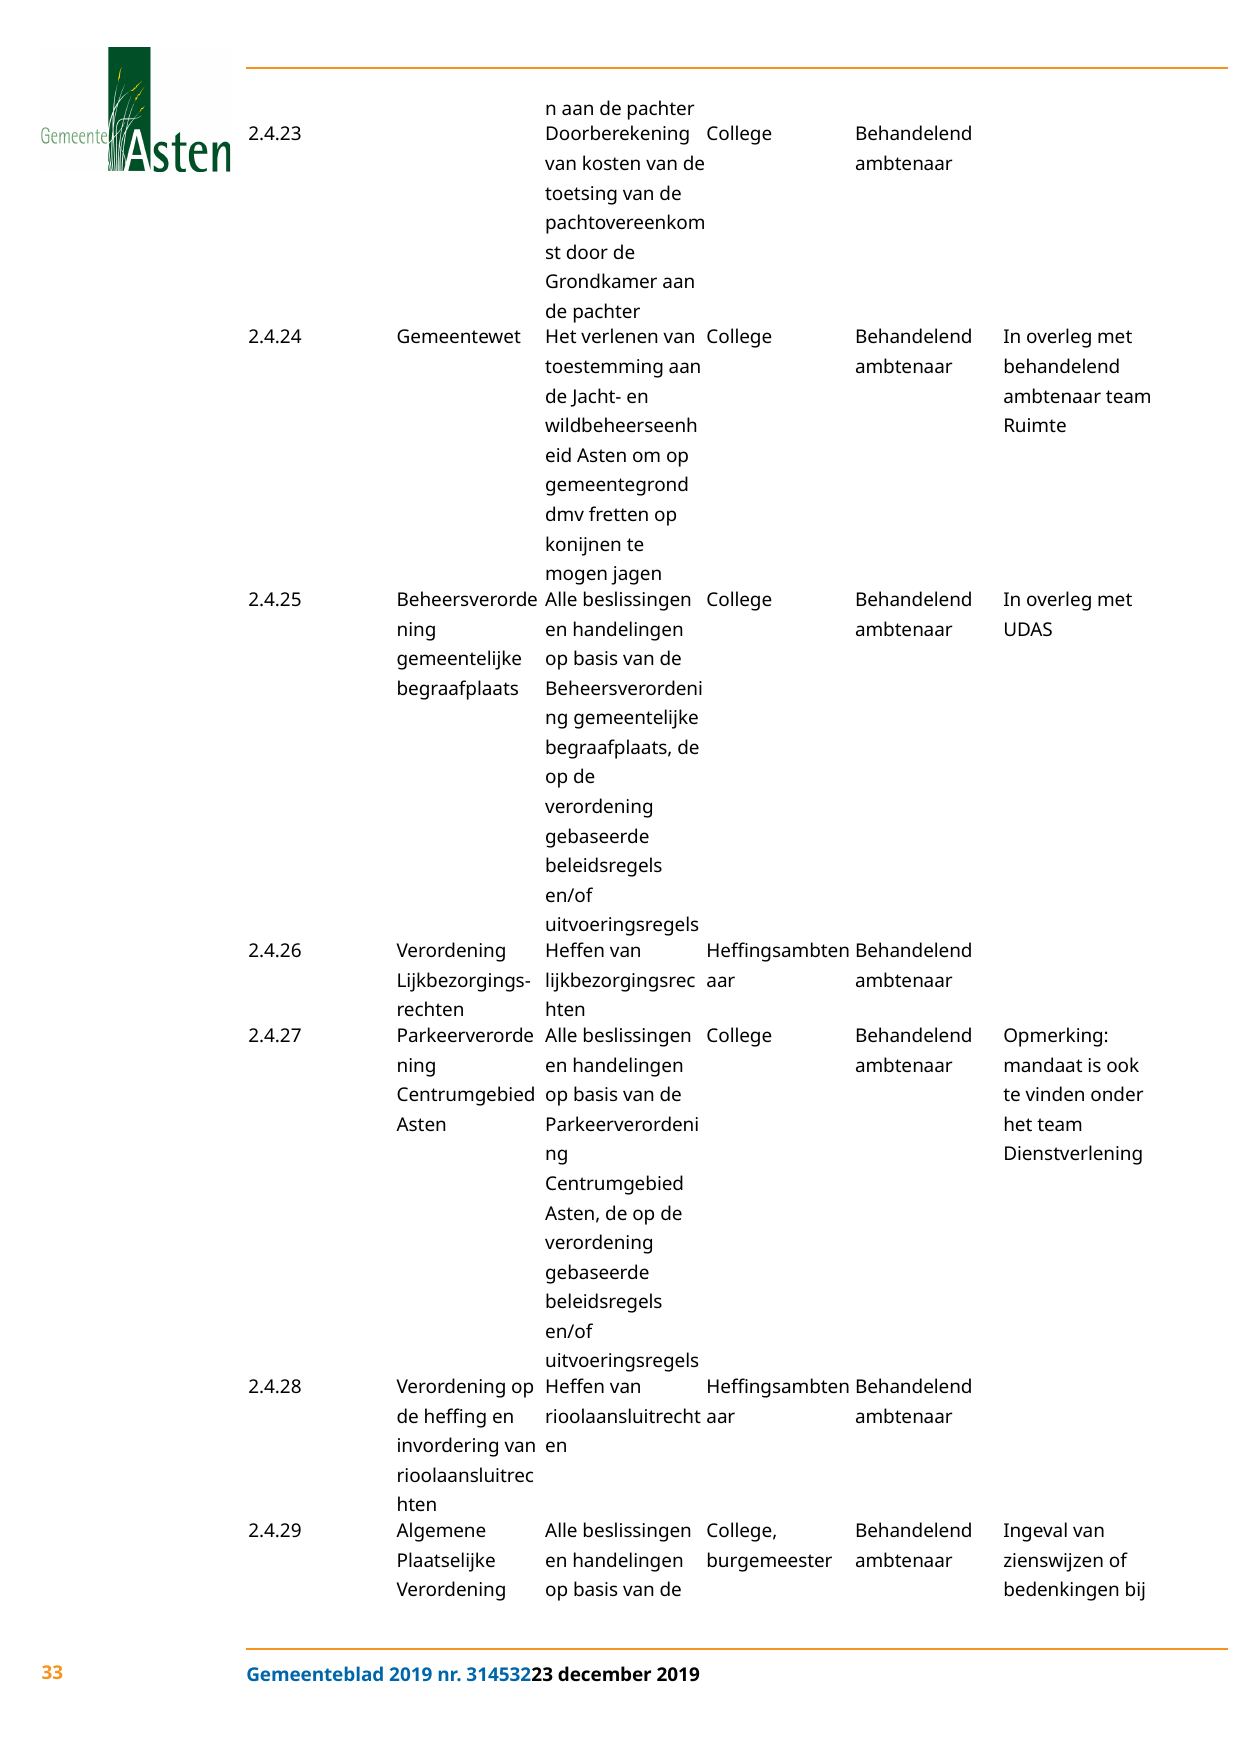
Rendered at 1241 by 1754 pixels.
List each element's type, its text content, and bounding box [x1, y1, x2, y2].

table_cell College [706, 1022, 855, 1373]
table_cell In overleg met UDAS [1003, 586, 1152, 937]
table_cell Het verlenen van toestemming aan de Jacht- en wildbeheerseenheid Asten om op gemeentegrond dmv fretten op konijnen te mogen jagen [545, 324, 706, 586]
table_cell Behandelend ambtenaar [855, 1518, 1003, 1602]
table_cell Algemene Plaatselijke Verordening [396, 1518, 545, 1602]
table_cell Verordening op de heffing en invordering van rioolaansluitrechten [396, 1373, 545, 1517]
table_cell [396, 121, 545, 324]
table_cell Behandelend ambtenaar [855, 937, 1003, 1022]
table_cell Beheersverordening gemeentelijke begraafplaats [396, 586, 545, 937]
table_cell Behandelend ambtenaar [855, 121, 1003, 324]
table_cell College [706, 324, 855, 586]
table_cell [855, 95, 1003, 121]
table_cell Ingeval van zienswijzen of bedenkingen bij [1003, 1518, 1152, 1602]
table_cell 2.4.28 [248, 1373, 396, 1517]
table_cell 2.4.26 [248, 937, 396, 1022]
table_cell Opmerking: mandaat is ook te vinden onder het team Dienstverlening [1003, 1022, 1152, 1373]
table_cell Behandelend ambtenaar [855, 324, 1003, 586]
table_cell 2.4.27 [248, 1022, 396, 1373]
table_cell In overleg met behandelend ambtenaar team Ruimte [1003, 324, 1152, 586]
table_cell College [706, 121, 855, 324]
table_cell Doorberekening van kosten van de toetsing van de pachtovereenkomst door de Grondkamer aan de pachter [545, 121, 706, 324]
table_cell 2.4.29 [248, 1518, 396, 1602]
table_cell Alle beslissingen en handelingen op basis van de [545, 1518, 706, 1602]
table_cell [1003, 937, 1152, 1022]
table_cell [1003, 1373, 1152, 1517]
table_cell Behandelend ambtenaar [855, 1022, 1003, 1373]
table_cell Alle beslissingen en handelingen op basis van de Beheersverordening gemeentelijke begraafplaats, de op de verordening gebaseerde beleidsregels en/of uitvoeringsregels [545, 586, 706, 937]
table_cell Heffingsambtenaar [706, 937, 855, 1022]
table_cell Parkeerverordening Centrumgebied Asten [396, 1022, 545, 1373]
table_cell College [706, 586, 855, 937]
table_cell 2.4.24 [248, 324, 396, 586]
table_cell [706, 95, 855, 121]
table_cell College, burgemeester [706, 1518, 855, 1602]
table_cell [248, 95, 396, 121]
table_cell n aan de pachter [545, 95, 706, 121]
table_cell [1003, 121, 1152, 324]
table_cell [1003, 95, 1152, 121]
table_cell Heffen van lijkbezorgingsrechten [545, 937, 706, 1022]
picture [41, 47, 231, 172]
table_cell 2.4.23 [248, 121, 396, 324]
table_cell 2.4.25 [248, 586, 396, 937]
table_cell Heffen van rioolaansluitrechten [545, 1373, 706, 1517]
table_cell Alle beslissingen en handelingen op basis van de Parkeerverordening Centrumgebied Asten, de op de verordening gebaseerde beleidsregels en/of uitvoeringsregels [545, 1022, 706, 1373]
table_cell Verordening Lijkbezorgings-rechten [396, 937, 545, 1022]
table_cell Behandelend ambtenaar [855, 1373, 1003, 1517]
table_cell [396, 95, 545, 121]
table_cell Behandelend ambtenaar [855, 586, 1003, 937]
table_cell Heffingsambtenaar [706, 1373, 855, 1517]
table_cell Gemeentewet [396, 324, 545, 586]
